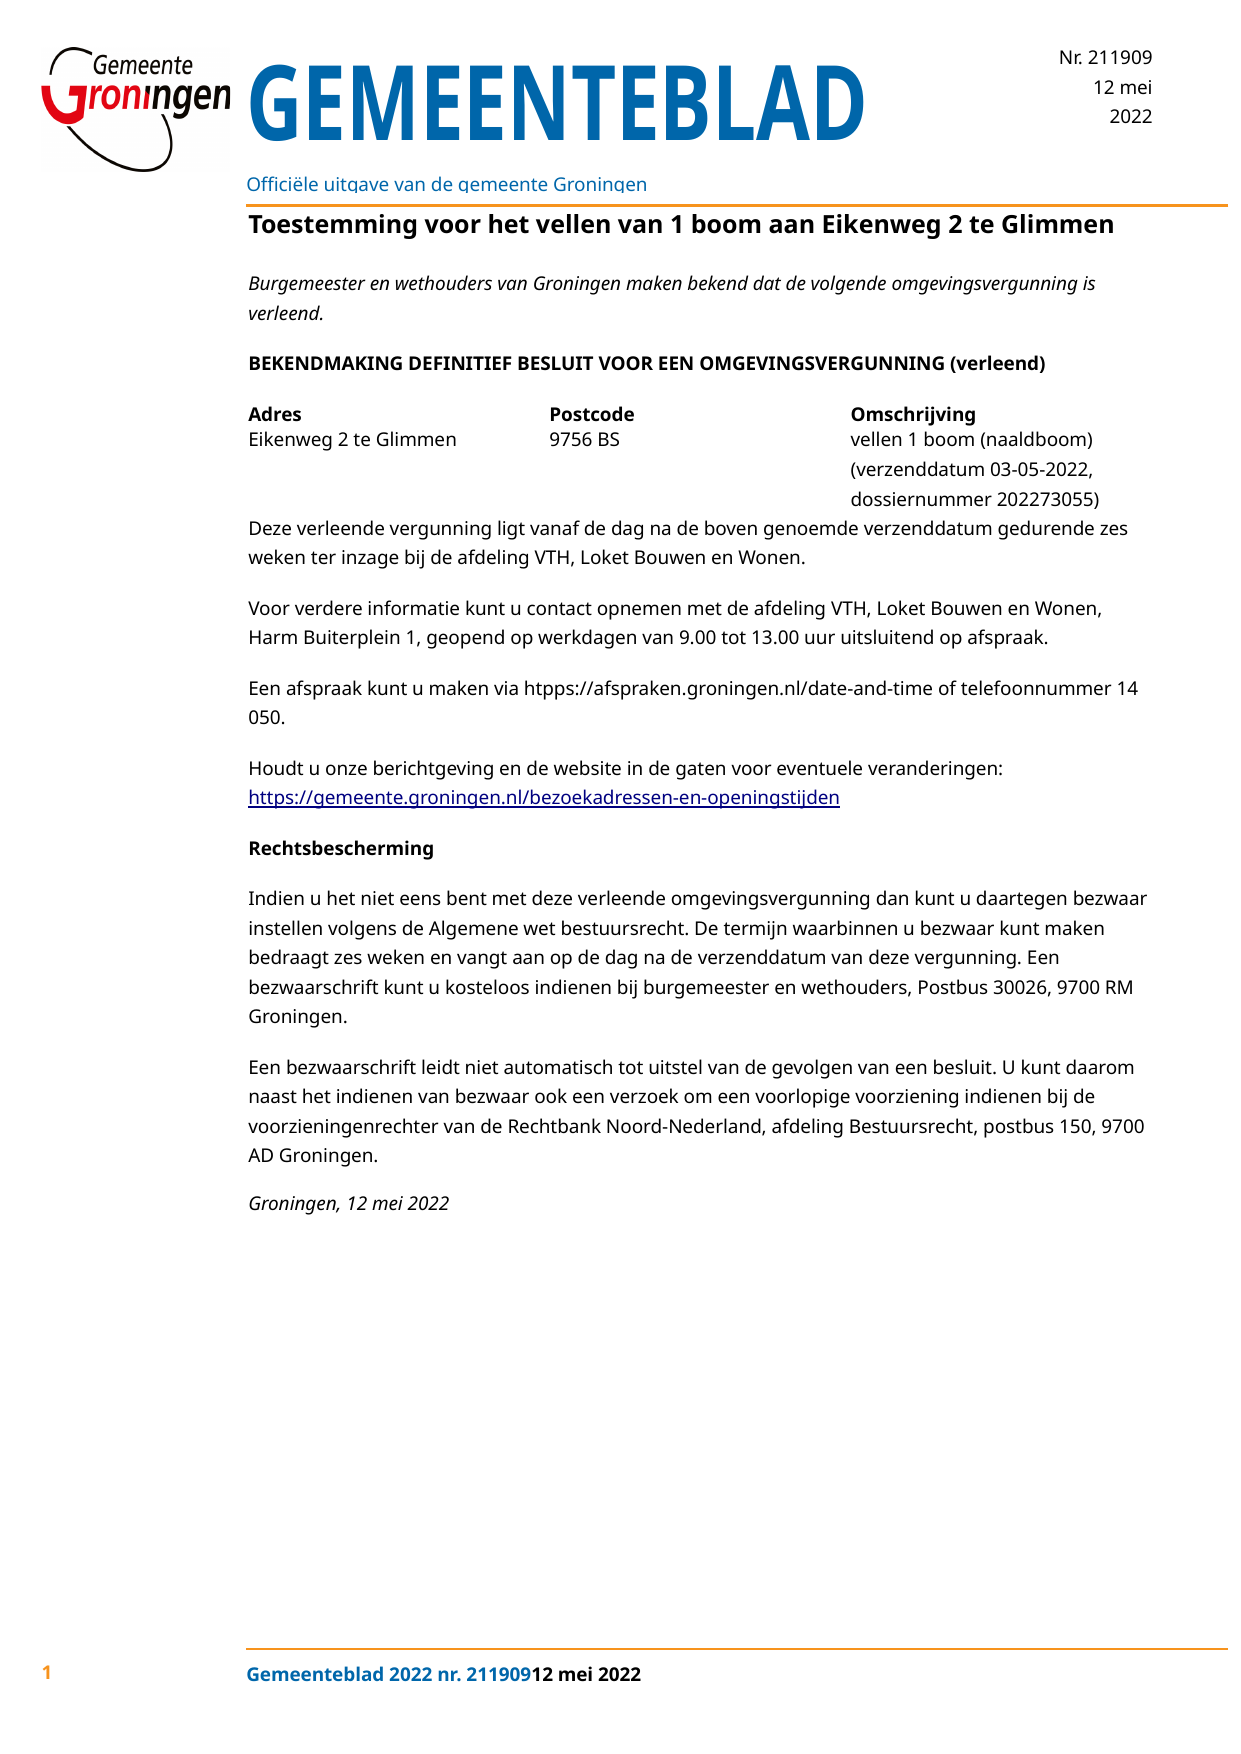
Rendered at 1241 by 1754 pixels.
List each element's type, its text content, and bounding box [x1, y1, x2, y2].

table_header Omschrijving [850, 401, 1152, 427]
picture [41, 47, 231, 172]
table_cell vellen 1 boom (naaldboom) (verzenddatum 03-05-2022, dossiernummer 202273055) [850, 427, 1152, 511]
text Indien u het niet eens bent met deze verleende omgevingsvergunning dan kunt u daartegen bezwaar instellen volgens de Algemene wet bestuursrecht. De termijn waarbinnen u bezwaar kunt maken bedraagt zes weken en vangt aan op de dag na de verzenddatum van deze vergunning. Een bezwaarschrift kunt u kosteloos indienen bij burgemeester en wethouders, Postbus 30026, 9700 RM Groningen. [248, 885, 1152, 1029]
text Toestemming voor het vellen van 1 boom aan Eikenweg 2 te Glimmen [248, 207, 1152, 241]
text Een afspraak kunt u maken via htpps://afspraken.groningen.nl/date-and-time of telefoonnummer 14 050. [248, 675, 1152, 730]
table_cell Eikenweg 2 te Glimmen [248, 427, 549, 511]
text Een bezwaarschrift leidt niet automatisch tot uitstel van de gevolgen van een besluit. U kunt daarom naast het indienen van bezwaar ook een verzoek om een voorlopige voorziening indienen bij de voorzieningenrechter van de Rechtbank Noord-Nederland, afdeling Bestuursrecht, postbus 150, 9700 AD Groningen. [248, 1054, 1152, 1168]
table_cell 9756 BS [549, 427, 850, 511]
text Groningen, 12 mei 2022 [248, 1190, 1152, 1216]
text Burgemeester en wethouders van Groningen maken bekend dat de volgende omgevingsvergunning is verleend. [248, 270, 1152, 326]
text Rechtsbescherming [248, 835, 1152, 860]
text Houdt u onze berichtgeving en de website in de gaten voor eventuele veranderingen: https://gemeente.groningen.nl/bezoekadressen-en-openingstijden [248, 755, 1152, 810]
table_header Postcode [549, 401, 850, 427]
text Deze verleende vergunning ligt vanaf de dag na de boven genoemde verzenddatum gedurende zes weken ter inzage bij de afdeling VTH, Loket Bouwen en Wonen. [248, 515, 1152, 570]
text BEKENDMAKING DEFINITIEF BESLUIT VOOR EEN OMGEVINGSVERGUNNING (verleend) [248, 350, 1152, 376]
text Voor verdere informatie kunt u contact opnemen met de afdeling VTH, Loket Bouwen en Wonen, Harm Buiterplein 1, geopend op werkdagen van 9.00 tot 13.00 uur uitsluitend op afspraak. [248, 595, 1152, 650]
table_header Adres [248, 401, 549, 427]
